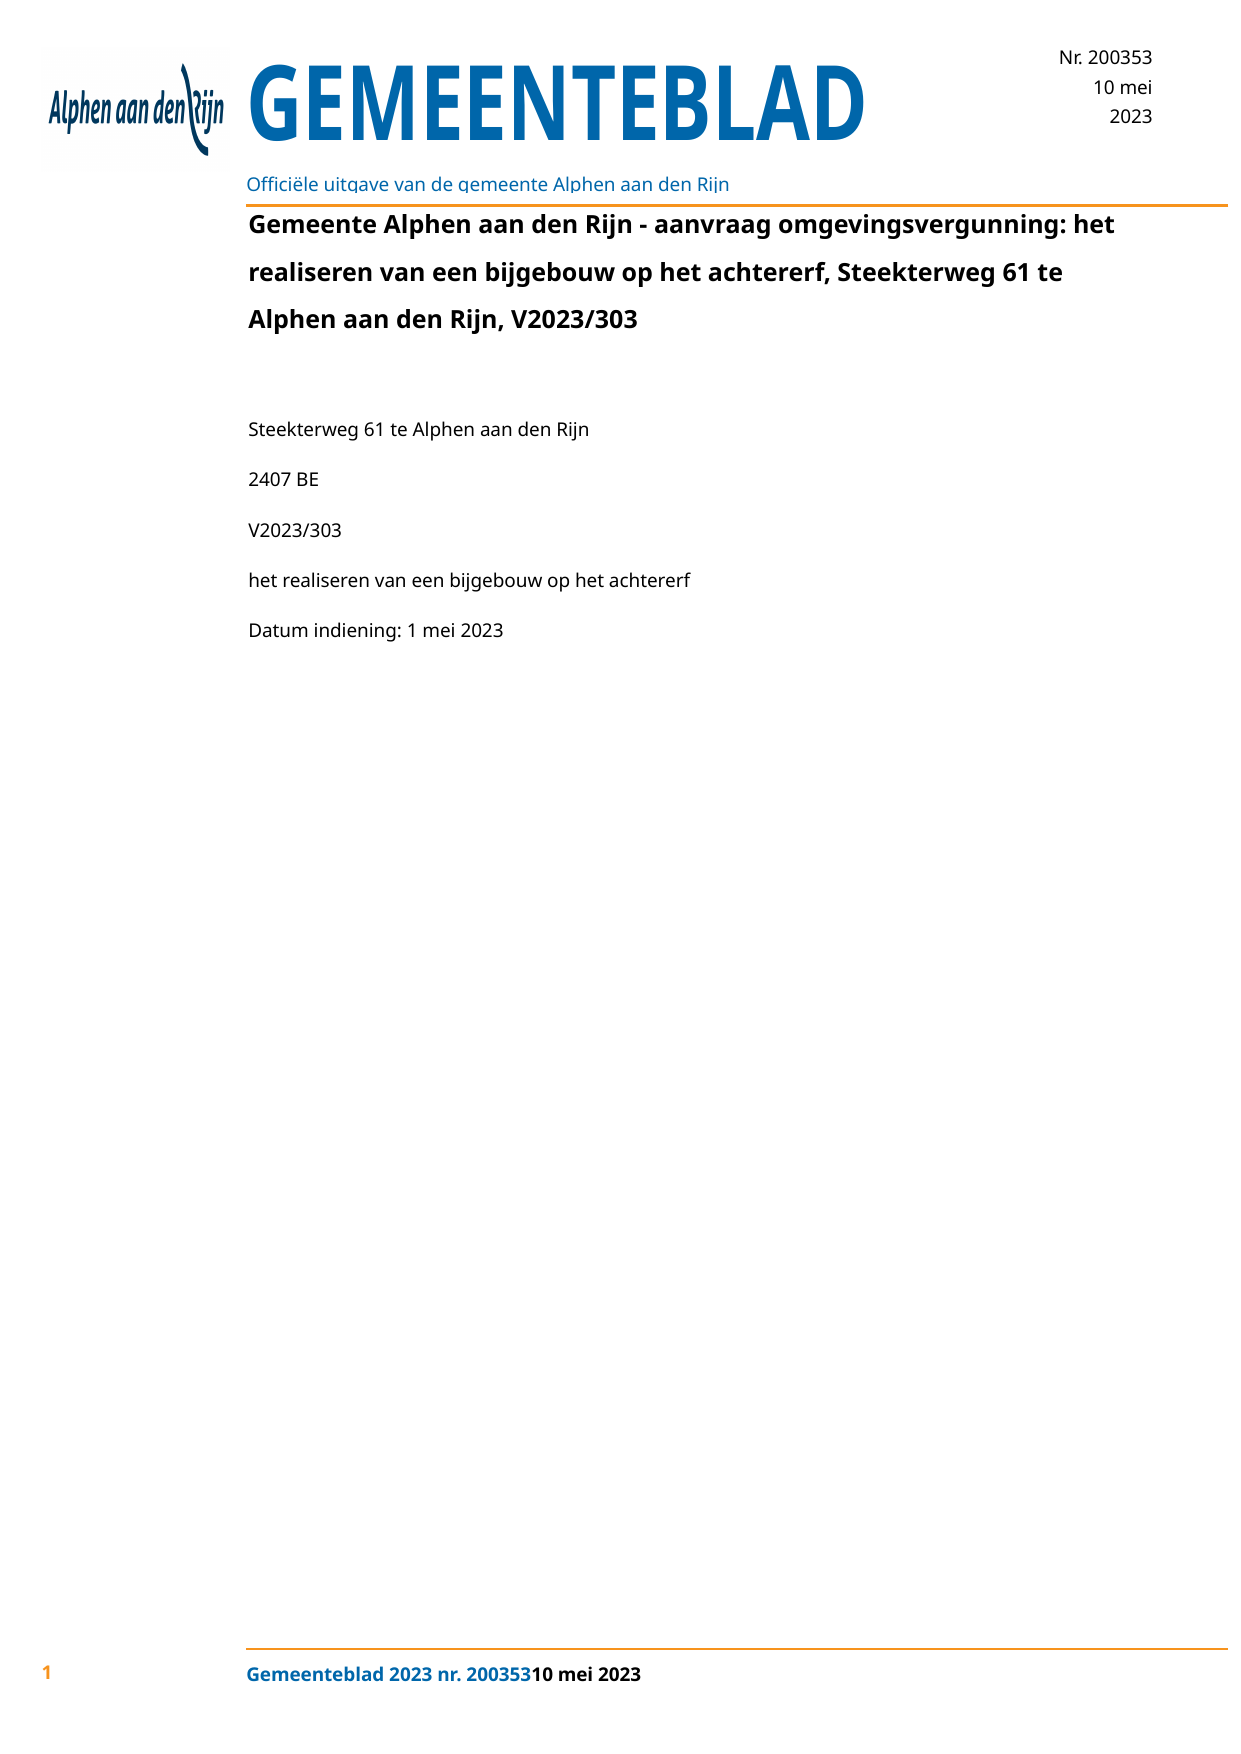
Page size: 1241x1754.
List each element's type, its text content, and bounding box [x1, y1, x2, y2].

text Steekterweg 61 te Alphen aan den Rijn [248, 416, 1152, 442]
text Datum indiening: 1 mei 2023 [248, 618, 1152, 643]
text het realiseren van een bijgebouw op het achtererf [248, 567, 1152, 593]
text Gemeente Alphen aan den Rijn - aanvraag omgevingsvergunning: het realiseren van een bijgebouw op het achtererf, Steekterweg 61 te Alphen aan den Rijn, V2023/303 [248, 207, 1152, 336]
text 2407 BE [248, 466, 1152, 492]
picture [41, 47, 231, 172]
text V2023/303 [248, 517, 1152, 542]
